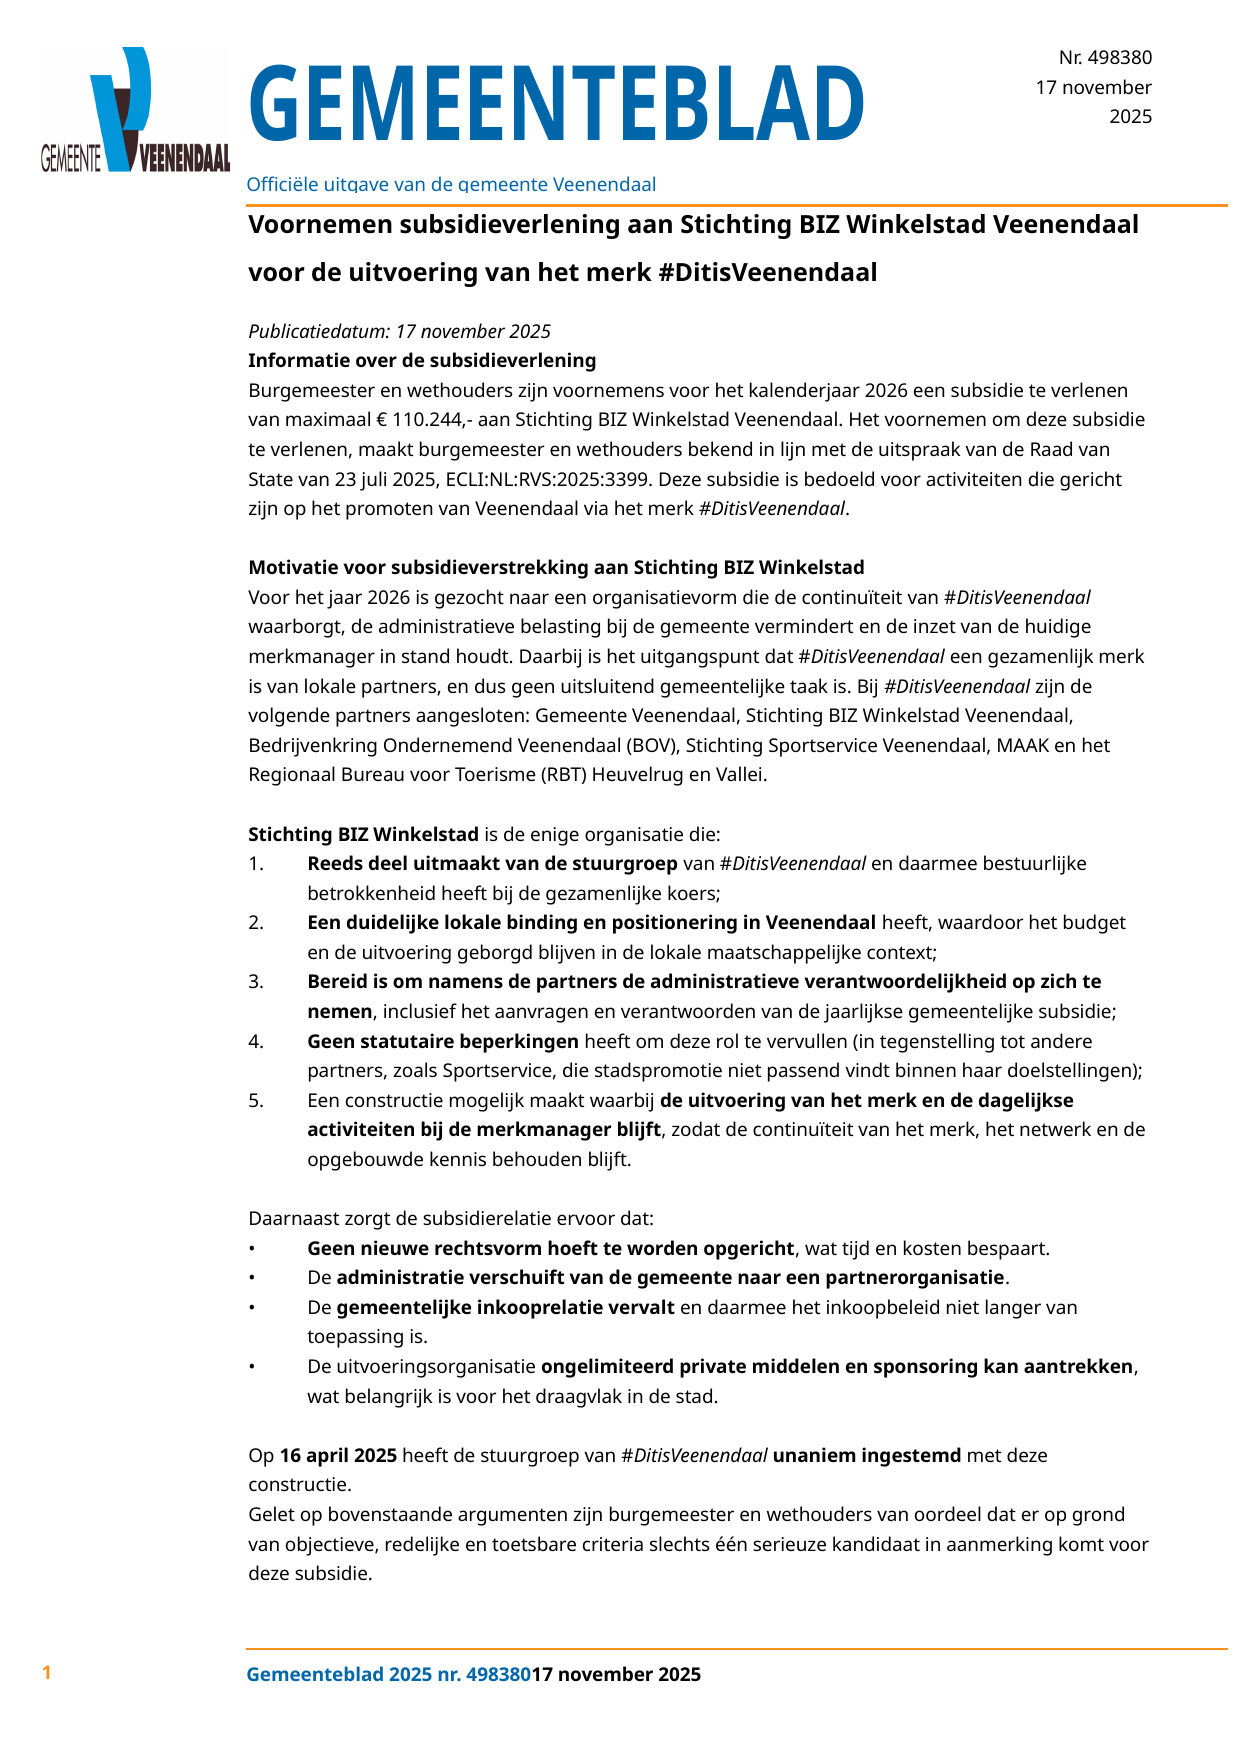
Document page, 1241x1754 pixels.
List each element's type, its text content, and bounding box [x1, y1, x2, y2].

text Motivatie voor subsidieverstrekking aan Stichting BIZ Winkelstad [248, 554, 1152, 580]
list De uitvoeringsorganisatie ongelimiteerd private middelen en sponsoring kan aantrekken, wat belangrijk is voor het draagvlak in de stad. [248, 1353, 1152, 1409]
text Gelet op bovenstaande argumenten zijn burgemeester en wethouders van oordeel dat er op grond van objectieve, redelijke en toetsbare criteria slechts één serieuze kandidaat in aanmerking komt voor deze subsidie. [248, 1501, 1152, 1586]
list Bereid is om namens de partners de administratieve verantwoordelijkheid op zich te nemen, inclusief het aanvragen en verantwoorden van de jaarlijkse gemeentelijke subsidie; [248, 969, 1152, 1024]
text Voor het jaar 2026 is gezocht naar een organisatievorm die de continuïteit van #DitisVeenendaal waarborgt, de administratieve belasting bij de gemeente vermindert en de inzet van de huidige merkmanager in stand houdt. Daarbij is het uitgangspunt dat #DitisVeenendaal een gezamenlijk merk is van lokale partners, en dus geen uitsluitend gemeentelijke taak is. Bij #DitisVeenendaal zijn de volgende partners aangesloten: Gemeente Veenendaal, Stichting BIZ Winkelstad Veenendaal, Bedrijvenkring Ondernemend Veenendaal (BOV), Stichting Sportservice Veenendaal, MAAK en het Regionaal Bureau voor Toerisme (RBT) Heuvelrug en Vallei. [248, 584, 1152, 787]
list Een duidelijke lokale binding en positionering in Veenendaal heeft, waardoor het budget en de uitvoering geborgd blijven in de lokale maatschappelijke context; [248, 909, 1152, 965]
list Geen nieuwe rechtsvorm hoeft te worden opgericht, wat tijd en kosten bespaart. [248, 1235, 1152, 1261]
list Een constructie mogelijk maakt waarbij de uitvoering van het merk en de dagelijkse activiteiten bij de merkmanager blijft, zodat de continuïteit van het merk, het netwerk en de opgebouwde kennis behouden blijft. [248, 1087, 1152, 1172]
text Op 16 april 2025 heeft de stuurgroep van #DitisVeenendaal unaniem ingestemd met deze constructie. [248, 1442, 1152, 1497]
list De gemeentelijke inkooprelatie vervalt en daarmee het inkoopbeleid niet langer van toepassing is. [248, 1294, 1152, 1349]
text Burgemeester en wethouders zijn voornemens voor het kalenderjaar 2026 een subsidie te verlenen van maximaal € 110.244,- aan Stichting BIZ Winkelstad Veenendaal. Het voornemen om deze subsidie te verlenen, maakt burgemeester en wethouders bekend in lijn met de uitspraak van de Raad van State van 23 juli 2025, ECLI:NL:RVS:2025:3399. Deze subsidie is bedoeld voor activiteiten die gericht zijn op het promoten van Veenendaal via het merk #DitisVeenendaal. [248, 377, 1152, 521]
picture [123, 47, 231, 172]
list De administratie verschuift van de gemeente naar een partnerorganisatie. [248, 1264, 1152, 1290]
text Informatie over de subsidieverlening [248, 347, 1152, 373]
text Daarnaast zorgt de subsidierelatie ervoor dat: [248, 1205, 1152, 1231]
picture [41, 47, 130, 172]
list Reeds deel uitmaakt van de stuurgroep van #DitisVeenendaal en daarmee bestuurlijke betrokkenheid heeft bij de gezamenlijke koers; [248, 850, 1152, 906]
list Geen statutaire beperkingen heeft om deze rol te vervullen (in tegenstelling tot andere partners, zoals Sportservice, die stadspromotie niet passend vindt binnen haar doelstellingen); [248, 1028, 1152, 1083]
text Voornemen subsidieverlening aan Stichting BIZ Winkelstad Veenendaal voor de uitvoering van het merk #DitisVeenendaal [248, 207, 1152, 288]
text Publicatiedatum: 17 november 2025 [248, 318, 1152, 344]
text Stichting BIZ Winkelstad is de enige organisatie die: [248, 821, 1152, 847]
